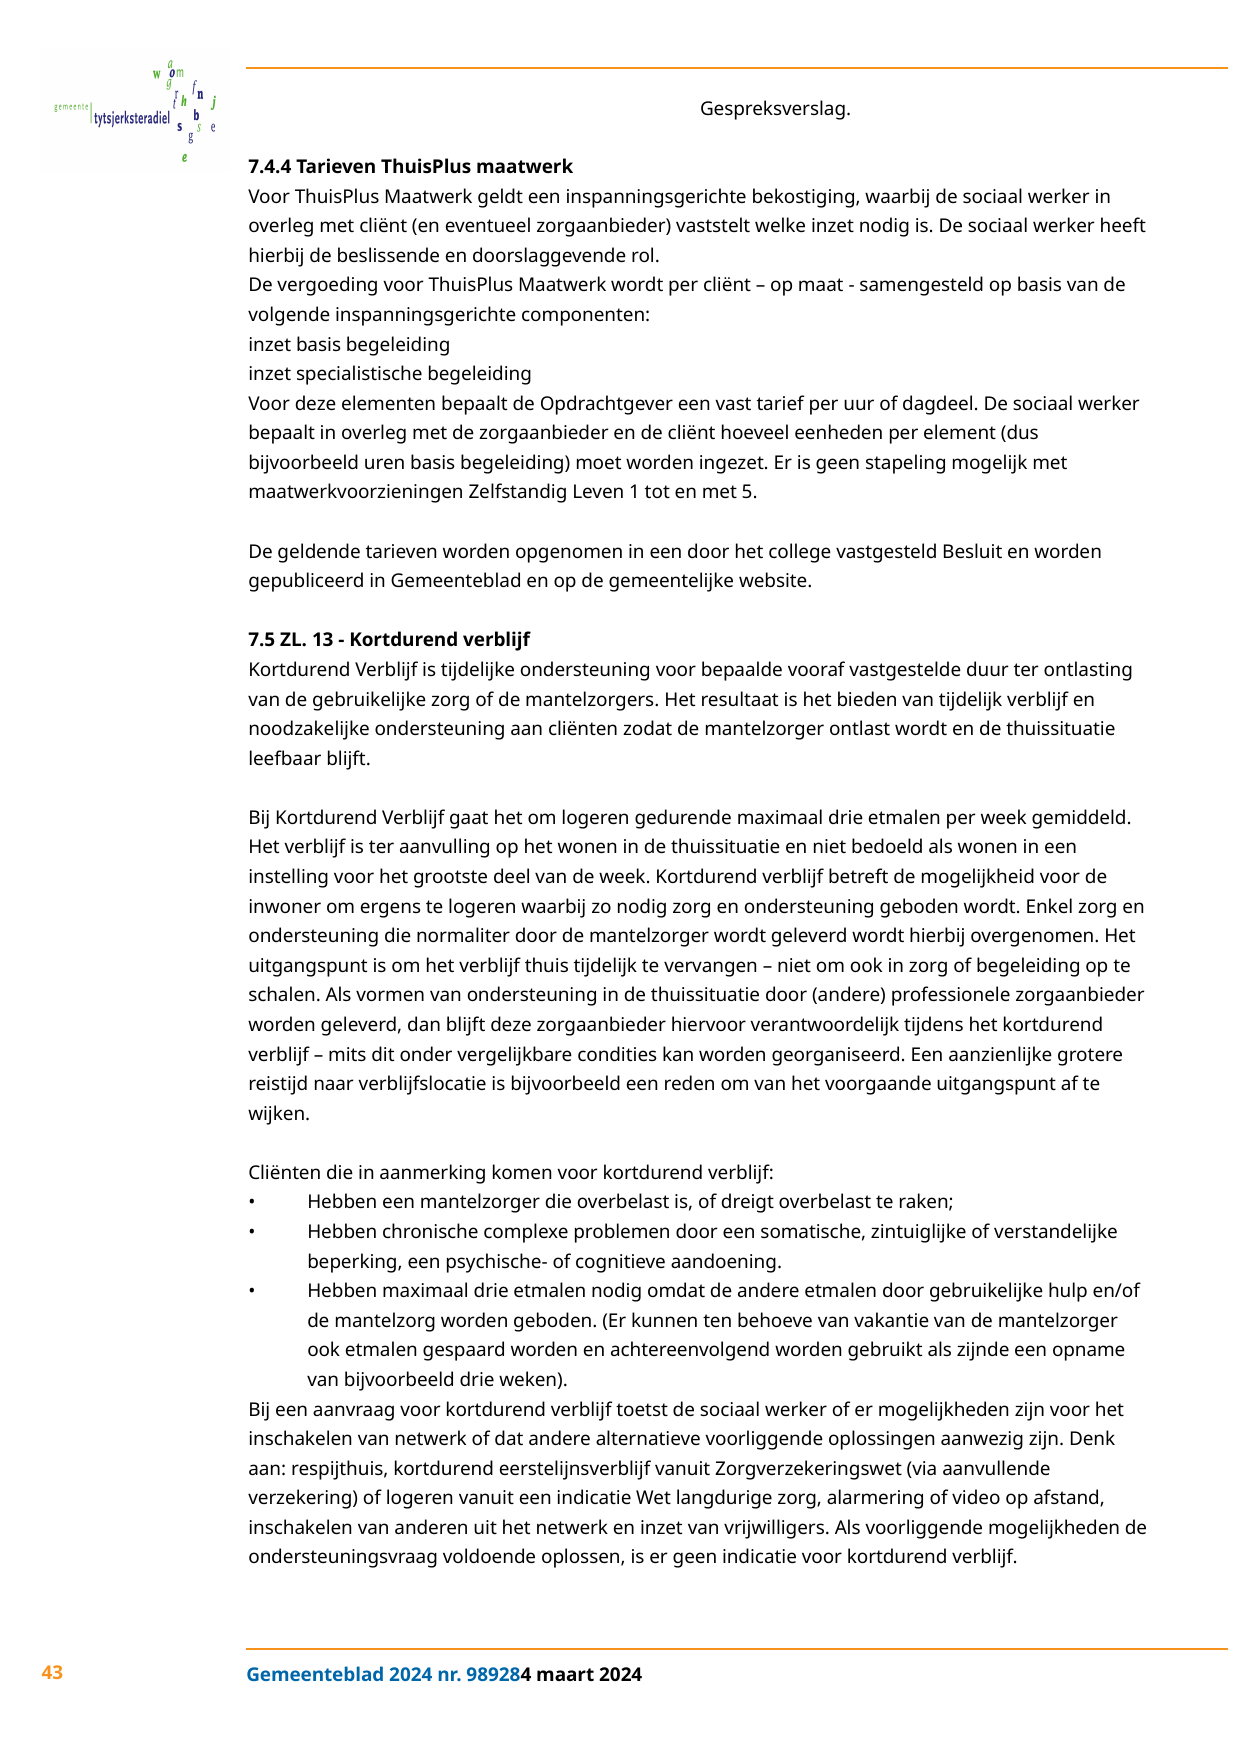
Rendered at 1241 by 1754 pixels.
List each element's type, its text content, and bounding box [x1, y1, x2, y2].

list Hebben chronische complexe problemen door een somatische, zintuiglijke of verstandelijke beperking, een psychische- of cognitieve aandoening. [248, 1218, 1152, 1274]
text De vergoeding voor ThuisPlus Maatwerk wordt per cliënt – op maat - samengesteld op basis van de volgende inspanningsgerichte componenten: [248, 272, 1152, 327]
picture [41, 47, 231, 172]
table_cell [474, 95, 700, 121]
text De geldende tarieven worden opgenomen in een door het college vastgesteld Besluit en worden gepubliceerd in Gemeenteblad en op de gemeentelijke website. [248, 538, 1152, 593]
list Hebben een mantelzorger die overbelast is, of dreigt overbelast te raken; [248, 1189, 1152, 1214]
text Bij Kortdurend Verblijf gaat het om logeren gedurende maximaal drie etmalen per week gemiddeld. Het verblijf is ter aanvulling op het wonen in de thuissituatie en niet bedoeld als wonen in een instelling voor het grootste deel van de week. Kortdurend verblijf betreft de mogelijkheid voor de inwoner om ergens te logeren waarbij zo nodig zorg en ondersteuning geboden wordt. Enkel zorg en ondersteuning die normaliter door de mantelzorger wordt geleverd wordt hierbij overgenomen. Het uitgangspunt is om het verblijf thuis tijdelijk te vervangen – niet om ook in zorg of begeleiding op te schalen. Als vormen van ondersteuning in de thuissituatie door (andere) professionele zorgaanbieder worden geleverd, dan blijft deze zorgaanbieder hiervoor verantwoordelijk tijdens het kortdurend verblijf – mits dit onder vergelijkbare condities kan worden georganiseerd. Een aanzienlijke grotere reistijd naar verblijfslocatie is bijvoorbeeld een reden om van het voorgaande uitgangspunt af te wijken. [248, 804, 1152, 1126]
text Voor deze elementen bepaalt de Opdrachtgever een vast tarief per uur of dagdeel. De sociaal werker bepaalt in overleg met de zorgaanbieder en de cliënt hoeveel eenheden per element (dus bijvoorbeeld uren basis begeleiding) moet worden ingezet. Er is geen stapeling mogelijk met maatwerkvoorzieningen Zelfstandig Leven 1 tot en met 5. [248, 390, 1152, 504]
table_cell [926, 95, 1152, 121]
text Cliënten die in aanmerking komen voor kortdurend verblijf: [248, 1159, 1152, 1185]
list Hebben maximaal drie etmalen nodig omdat de andere etmalen door gebruikelijke hulp en/of de mantelzorg worden geboden. (Er kunnen ten behoeve van vakantie van de mantelzorger ook etmalen gespaard worden en achtereenvolgend worden gebruikt als zijnde een opname van bijvoorbeeld drie weken). [248, 1277, 1152, 1392]
text 7.4.4 Tarieven ThuisPlus maatwerk [248, 153, 1152, 179]
text Voor ThuisPlus Maatwerk geldt een inspanningsgerichte bekostiging, waarbij de sociaal werker in overleg met cliënt (en eventueel zorgaanbieder) vaststelt welke inzet nodig is. De sociaal werker heeft hierbij de beslissende en doorslaggevende rol. [248, 183, 1152, 268]
text inzet basis begeleiding [248, 331, 1152, 357]
table_cell Gespreksverslag. [700, 95, 926, 121]
text 7.5 ZL. 13 - Kortdurend verblijf [248, 627, 1152, 652]
text Kortdurend Verblijf is tijdelijke ondersteuning voor bepaalde vooraf vastgestelde duur ter ontlasting van de gebruikelijke zorg of de mantelzorgers. Het resultaat is het bieden van tijdelijk verblijf en noodzakelijke ondersteuning aan cliënten zodat de mantelzorger ontlast wordt en de thuissituatie leefbaar blijft. [248, 656, 1152, 771]
text inzet specialistische begeleiding [248, 360, 1152, 386]
text Bij een aanvraag voor kortdurend verblijf toetst de sociaal werker of er mogelijkheden zijn voor het inschakelen van netwerk of dat andere alternatieve voorliggende oplossingen aanwezig zijn. Denk aan: respijthuis, kortdurend eerstelijnsverblijf vanuit Zorgverzekeringswet (via aanvullende verzekering) of logeren vanuit een indicatie Wet langdurige zorg, alarmering of video op afstand, inschakelen van anderen uit het netwerk en inzet van vrijwilligers. Als voorliggende mogelijkheden de ondersteuningsvraag voldoende oplossen, is er geen indicatie voor kortdurend verblijf. [248, 1396, 1152, 1569]
table_cell [248, 95, 474, 121]
